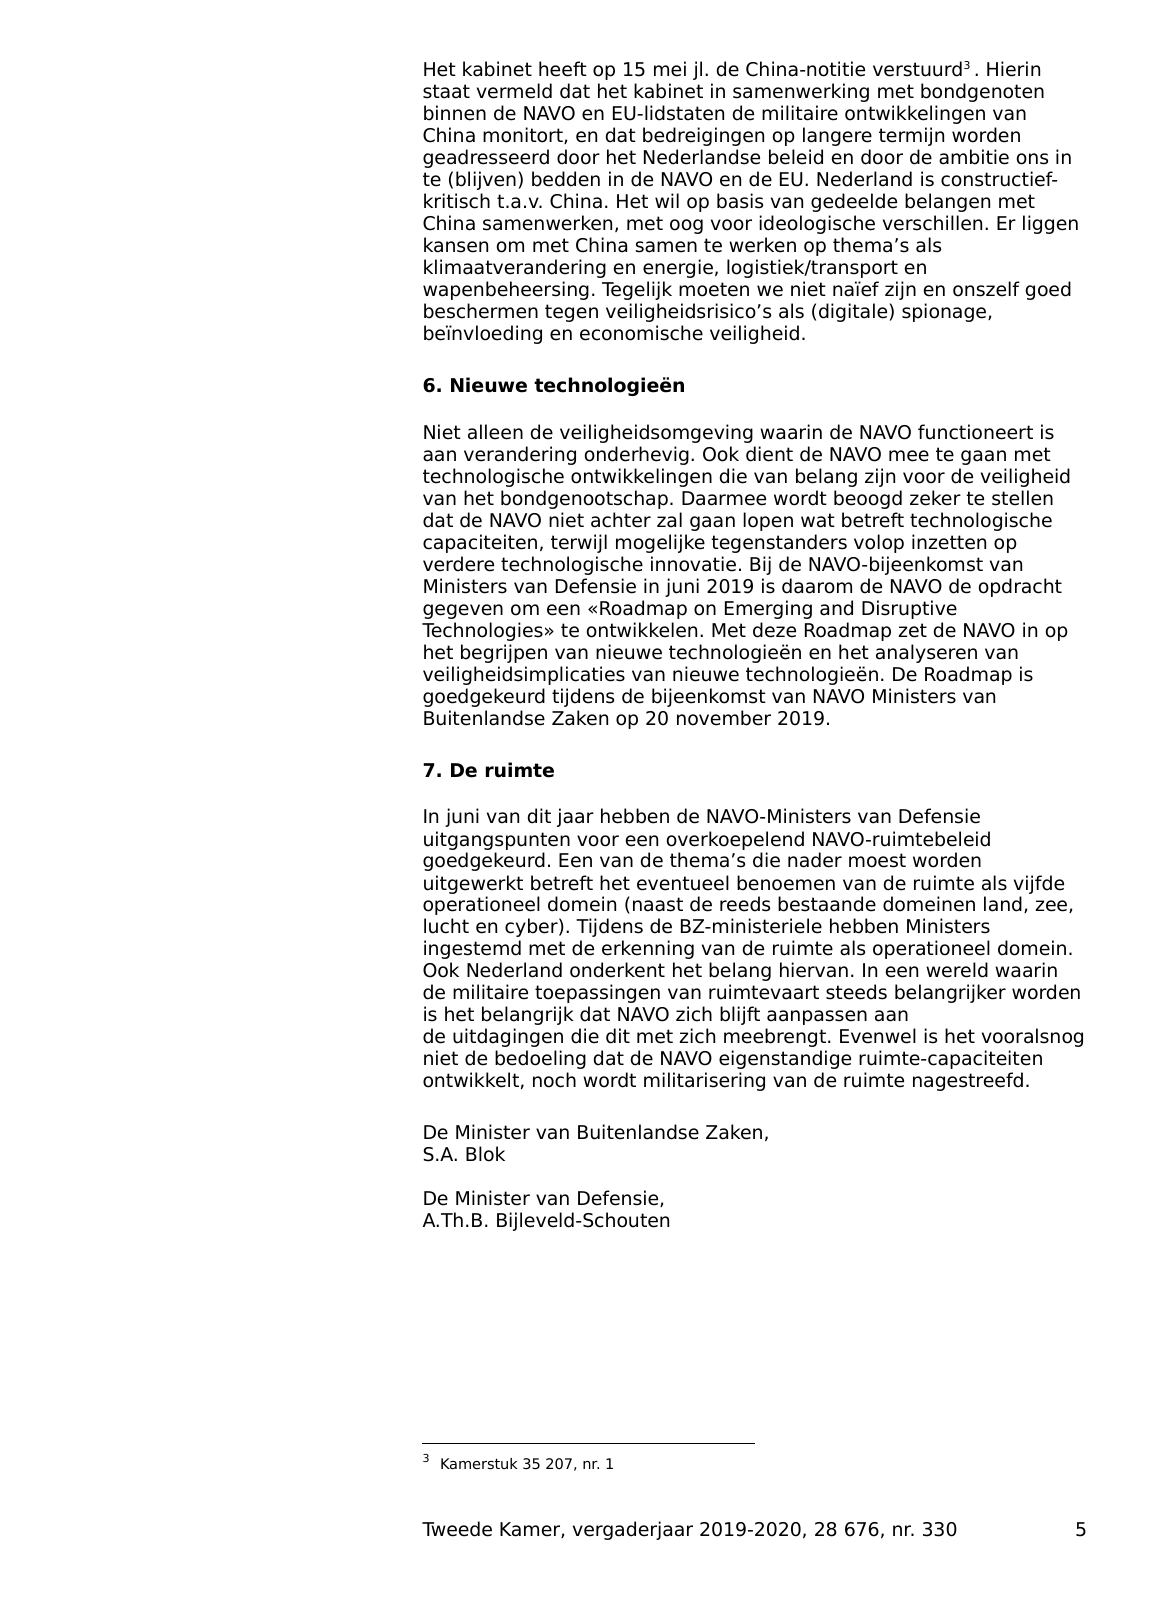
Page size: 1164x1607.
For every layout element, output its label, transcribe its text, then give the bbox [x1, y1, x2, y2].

text Niet alleen de veiligheidsomgeving waarin de NAVO functioneert is aan verandering onderhevig. Ook dient de NAVO mee te gaan met technologische ontwikkelingen die van belang zijn voor de veiligheid van het bondgenootschap. Daarmee wordt beoogd zeker te stellen dat de NAVO niet achter zal gaan lopen wat betreft technologische capaciteiten, terwijl mogelijke tegenstanders volop inzetten op verdere technologische innovatie. Bij de NAVO-bijeenkomst van Ministers van Defensie in juni 2019 is daarom de NAVO de opdracht gegeven om een «Roadmap on Emerging and Disruptive Technologies» te ontwikkelen. Met deze Roadmap zet de NAVO in op het begrijpen van nieuwe technologieën en het analyseren van veiligheidsimplicaties van nieuwe technologieën. De Roadmap is goedgekeurd tijdens de bijeenkomst van NAVO Ministers van Buitenlandse Zaken op 20 november 2019. [422, 422, 1087, 729]
subtitle 7. De ruimte [422, 759, 1087, 781]
text De Minister van Defensie, A.Th.B. Bijleveld-Schouten [422, 1188, 1087, 1232]
text In juni van dit jaar hebben de NAVO-Ministers van Defensie uitgangspunten voor een overkoepelend NAVO-ruimtebeleid goedgekeurd. Een van de thema’s die nader moest worden uitgewerkt betreft het eventueel benoemen van de ruimte als vijfde operationeel domein (naast de reeds bestaande domeinen land, zee, lucht en cyber). Tijdens de BZ-ministeriele hebben Ministers ingestemd met de erkenning van de ruimte als operationeel domein. Ook Nederland onderkent het belang hiervan. In een wereld waarin de militaire toepassingen van ruimtevaart steeds belangrijker worden is het belangrijk dat NAVO zich blijft aanpassen aan [422, 806, 1087, 1026]
text Kamerstuk 35 207, nr. 1 [422, 1452, 1087, 1474]
text Het kabinet heeft op 15 mei jl. de China-notitie verstuurd. Hierin staat vermeld dat het kabinet in samenwerking met bondgenoten binnen de NAVO en EU-lidstaten de militaire ontwikkelingen van China monitort, en dat bedreigingen op langere termijn worden geadresseerd door het Nederlandse beleid en door de ambitie ons in te (blijven) bedden in de NAVO en de EU. Nederland is constructief-kritisch t.a.v. China. Het wil op basis van gedeelde belangen met China samenwerken, met oog voor ideologische verschillen. Er liggen kansen om met China samen te werken op thema’s als klimaatverandering en energie, logistiek/transport en wapenbeheersing. Tegelijk moeten we niet naïef zijn en onszelf goed beschermen tegen veiligheidsrisico’s als (digitale) spionage, beïnvloeding en economische veiligheid. [422, 59, 1087, 345]
subtitle 6. Nieuwe technologieën [422, 375, 1087, 397]
text de uitdagingen die dit met zich meebrengt. Evenwel is het vooralsnog niet de bedoeling dat de NAVO eigenstandige ruimte-capaciteiten ontwikkelt, noch wordt militarisering van de ruimte nagestreefd. [422, 1026, 1087, 1092]
text De Minister van Buitenlandse Zaken, S.A. Blok [422, 1122, 1087, 1166]
